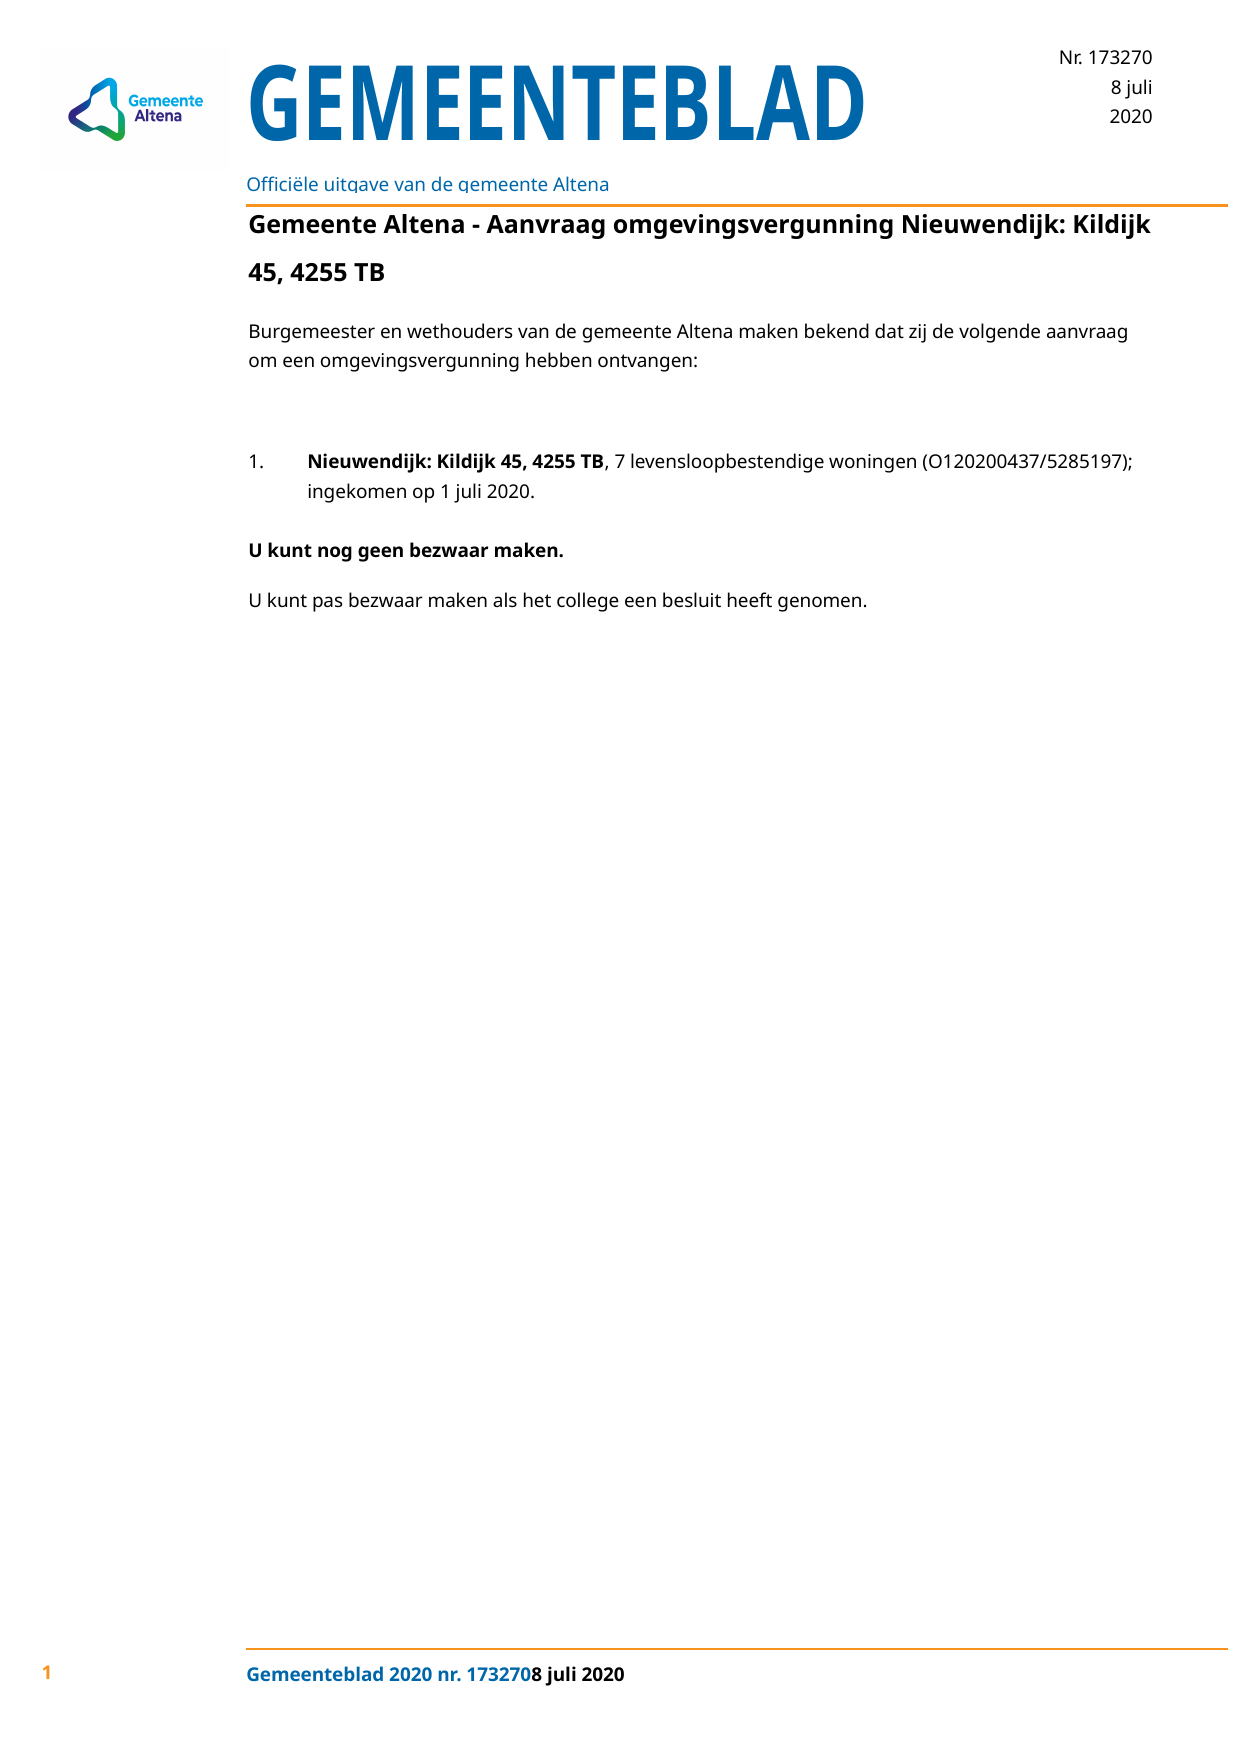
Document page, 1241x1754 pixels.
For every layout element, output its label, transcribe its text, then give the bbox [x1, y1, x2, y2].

text U kunt pas bezwaar maken als het college een besluit heeft genomen. [248, 587, 1152, 613]
text U kunt nog geen bezwaar maken. [248, 537, 1152, 563]
text Burgemeester en wethouders van de gemeente Altena maken bekend dat zij de volgende aanvraag om een omgevingsvergunning hebben ontvangen: [248, 318, 1152, 373]
text Gemeente Altena - Aanvraag omgevingsvergunning Nieuwendijk: Kildijk 45, 4255 TB [248, 207, 1152, 288]
picture [41, 47, 231, 172]
list Nieuwendijk: Kildijk 45, 4255 TB, 7 levensloopbestendige woningen (O120200437/5285197); ingekomen op 1 juli 2020. [248, 448, 1152, 504]
